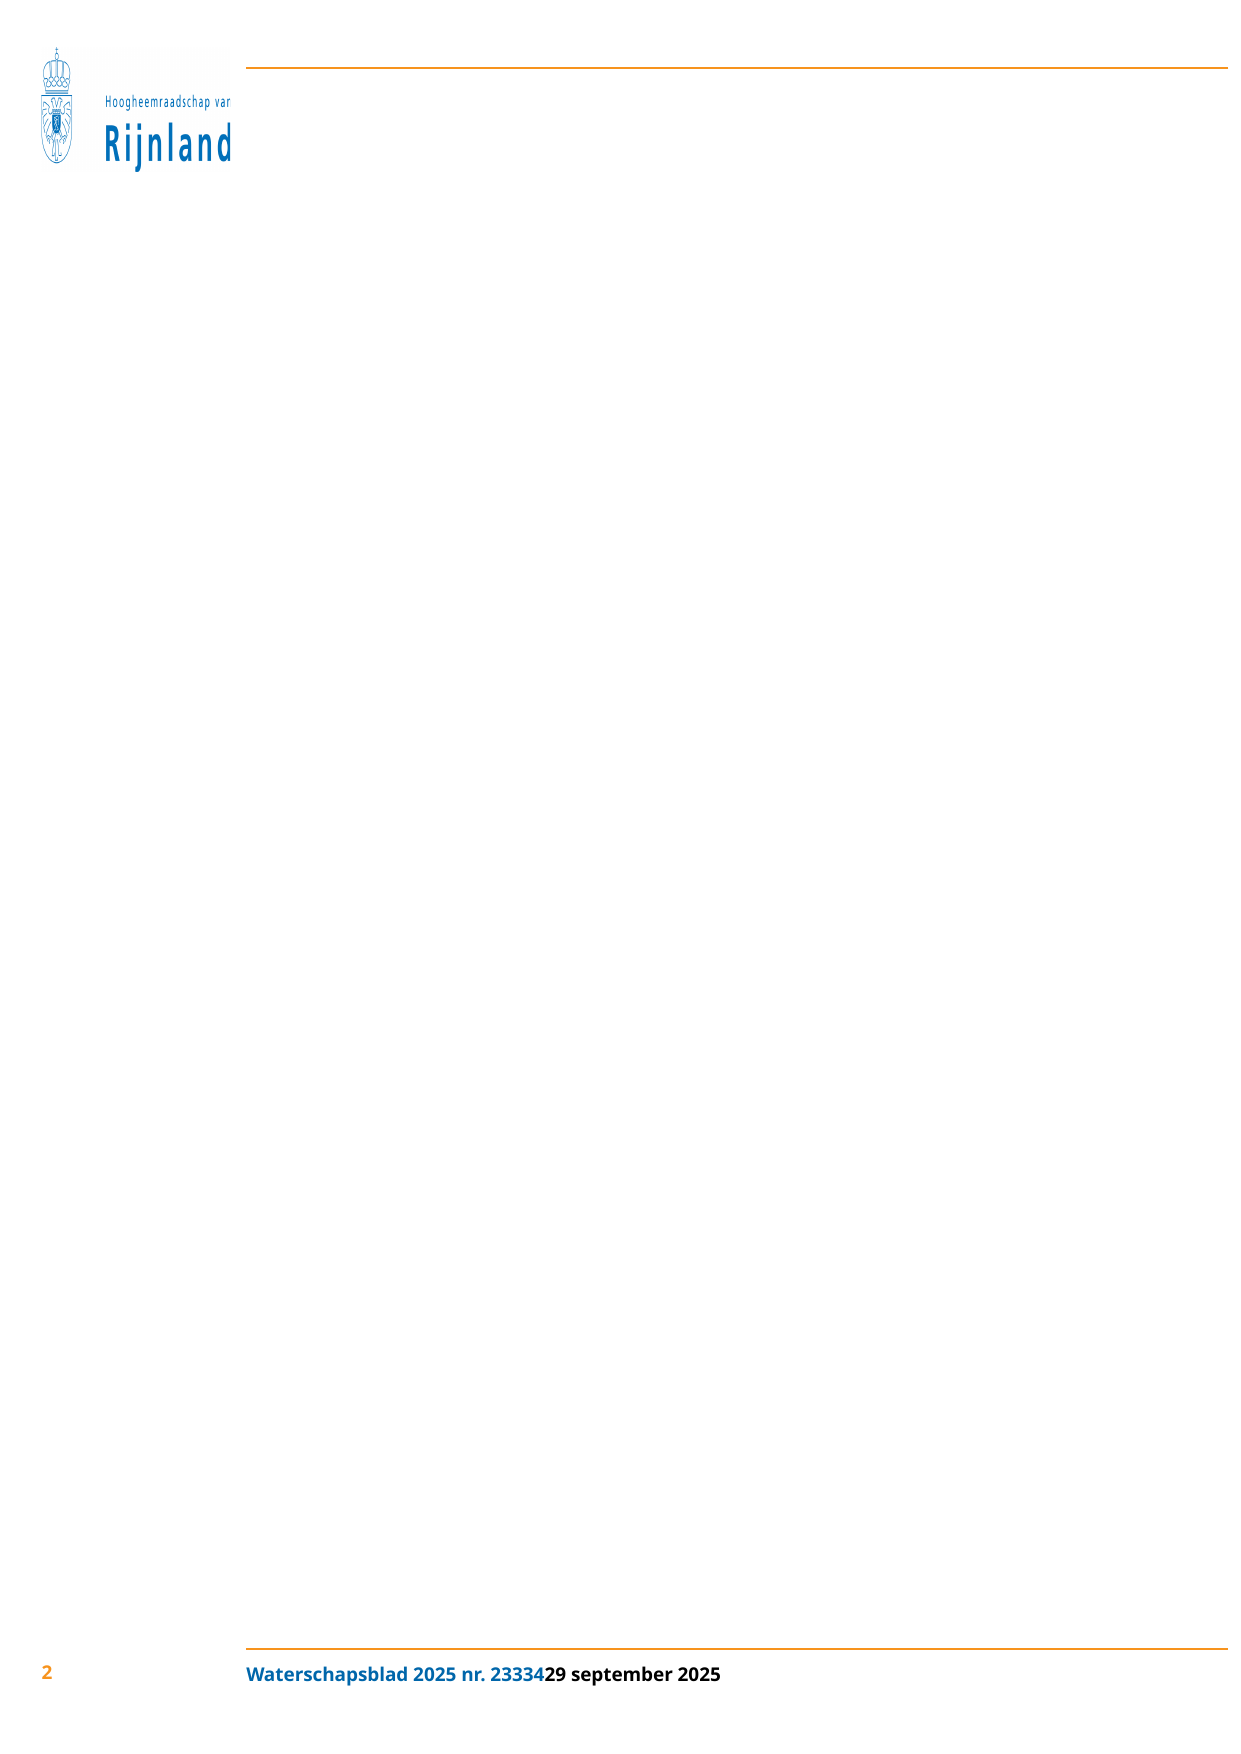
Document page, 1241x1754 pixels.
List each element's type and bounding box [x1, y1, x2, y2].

picture [41, 47, 231, 172]
